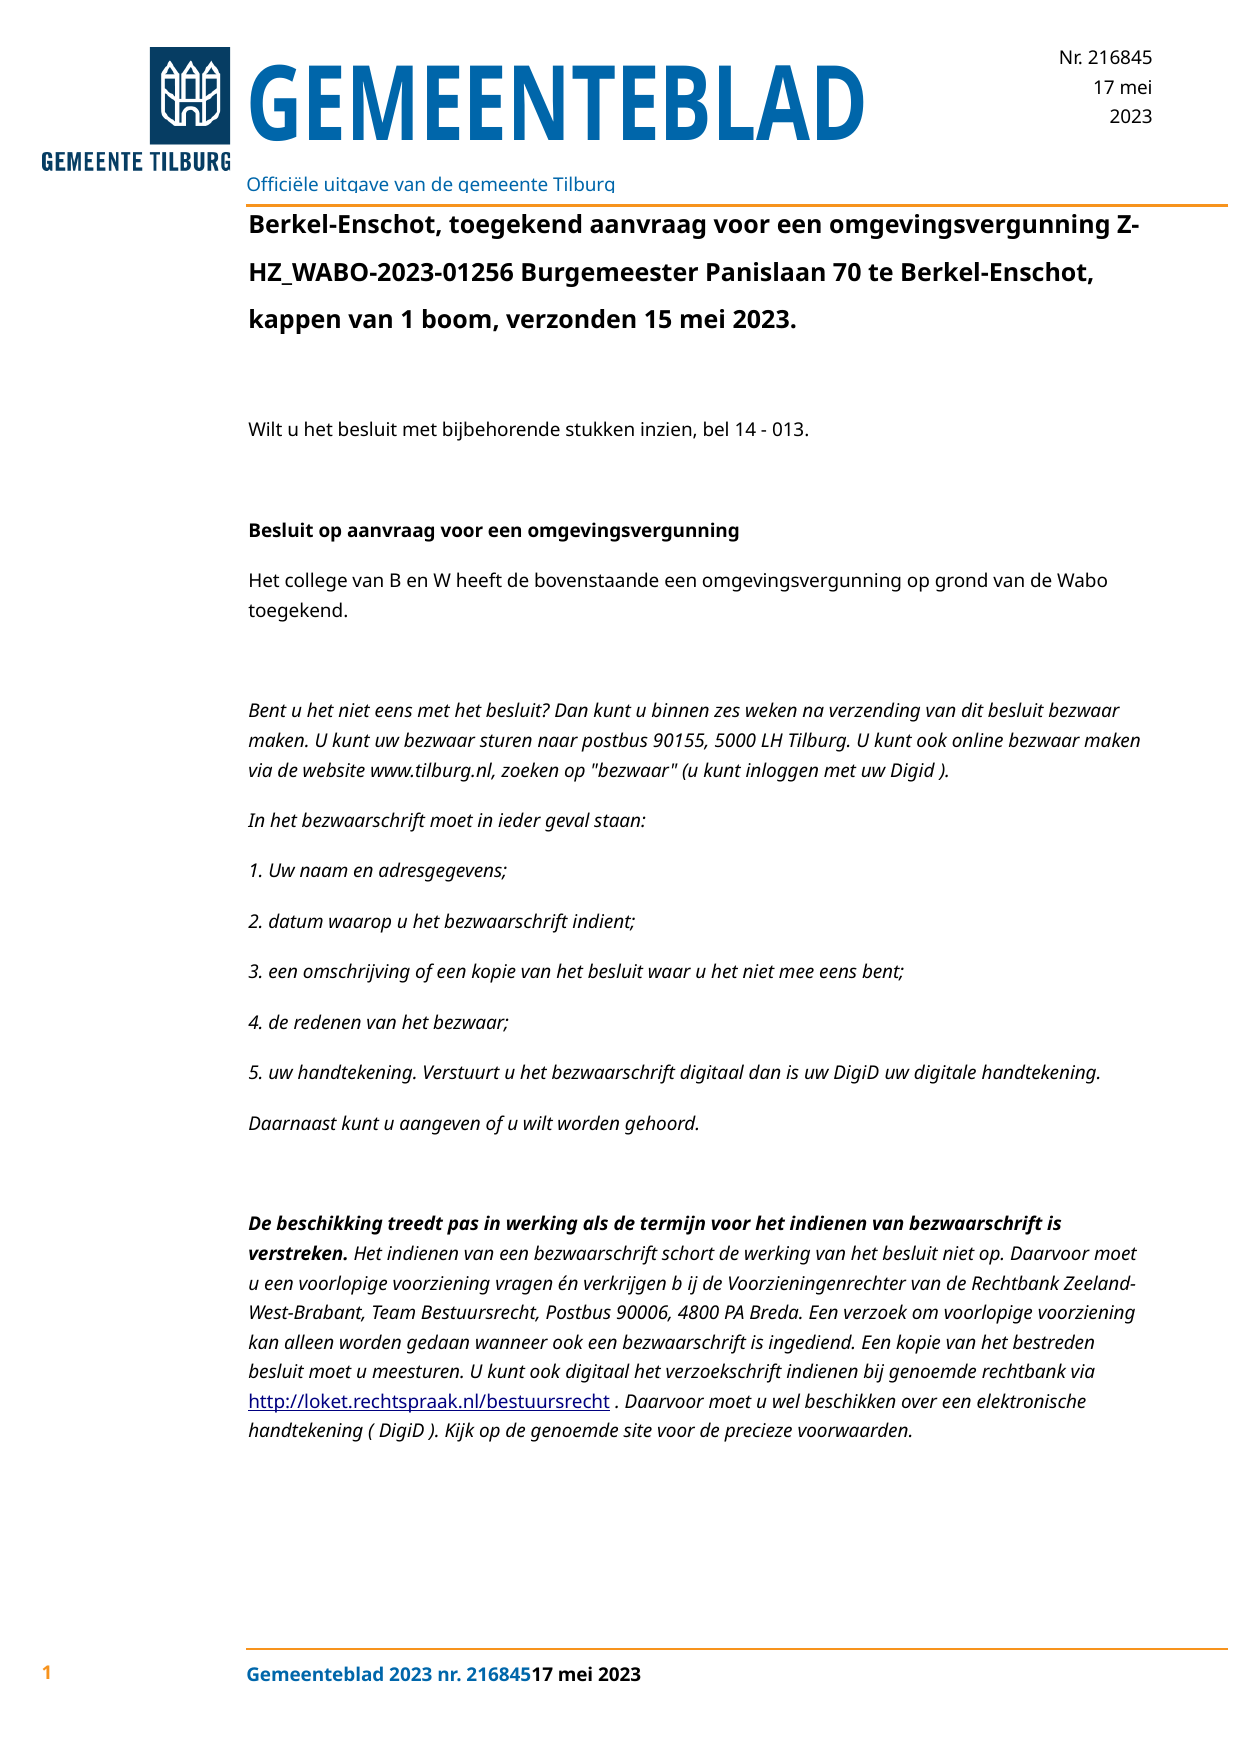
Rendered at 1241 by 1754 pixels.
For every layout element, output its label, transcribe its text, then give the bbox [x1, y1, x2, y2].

picture [41, 47, 231, 172]
text 1. Uw naam en adresgegevens; [248, 858, 1152, 883]
text 5. uw handtekening. Verstuurt u het bezwaarschrift digitaal dan is uw DigiD uw digitale handtekening. [248, 1059, 1152, 1085]
text Daarnaast kunt u aangeven of u wilt worden gehoord. [248, 1110, 1152, 1135]
text Wilt u het besluit met bijbehorende stukken inzien, bel 14 - 013. [248, 416, 1152, 442]
text 2. datum waarop u het bezwaarschrift indient; [248, 908, 1152, 934]
text Besluit op aanvraag voor een omgevingsvergunning [248, 517, 1152, 542]
text In het bezwaarschrift moet in ieder geval staan: [248, 807, 1152, 833]
text Berkel-Enschot, toegekend aanvraag voor een omgevingsvergunning Z-HZ_WABO-2023-01256 Burgemeester Panislaan 70 te Berkel-Enschot, kappen van 1 boom, verzonden 15 mei 2023. [248, 207, 1152, 336]
text 4. de redenen van het bezwaar; [248, 1009, 1152, 1034]
text Het college van B en W heeft de bovenstaande een omgevingsvergunning op grond van de Wabo toegekend. [248, 567, 1152, 622]
text De beschikking treedt pas in werking als de termijn voor het indienen van bezwaarschrift is verstreken. Het indienen van een bezwaarschrift schort de werking van het besluit niet op. Daarvoor moet u een voorlopige voorziening vragen én verkrijgen b ij de Voorzieningenrechter van de Rechtbank Zeeland-West-Brabant, Team Bestuursrecht, Postbus 90006, 4800 PA Breda. Een verzoek om voorlopige voorziening kan alleen worden gedaan wanneer ook een bezwaarschrift is ingediend. Een kopie van het bestreden besluit moet u meesturen. U kunt ook digitaal het verzoekschrift indienen bij genoemde rechtbank via http://loket.rechtspraak.nl/bestuursrecht . Daarvoor moet u wel beschikken over een elektronische handtekening ( DigiD ). Kijk op de genoemde site voor de precieze voorwaarden. [248, 1211, 1152, 1443]
text Bent u het niet eens met het besluit? Dan kunt u binnen zes weken na verzending van dit besluit bezwaar maken. U kunt uw bezwaar sturen naar postbus 90155, 5000 LH Tilburg. U kunt ook online bezwaar maken via de website www.tilburg.nl, zoeken op "bezwaar" (u kunt inloggen met uw Digid ). [248, 698, 1152, 782]
text 3. een omschrijving of een kopie van het besluit waar u het niet mee eens bent; [248, 958, 1152, 984]
